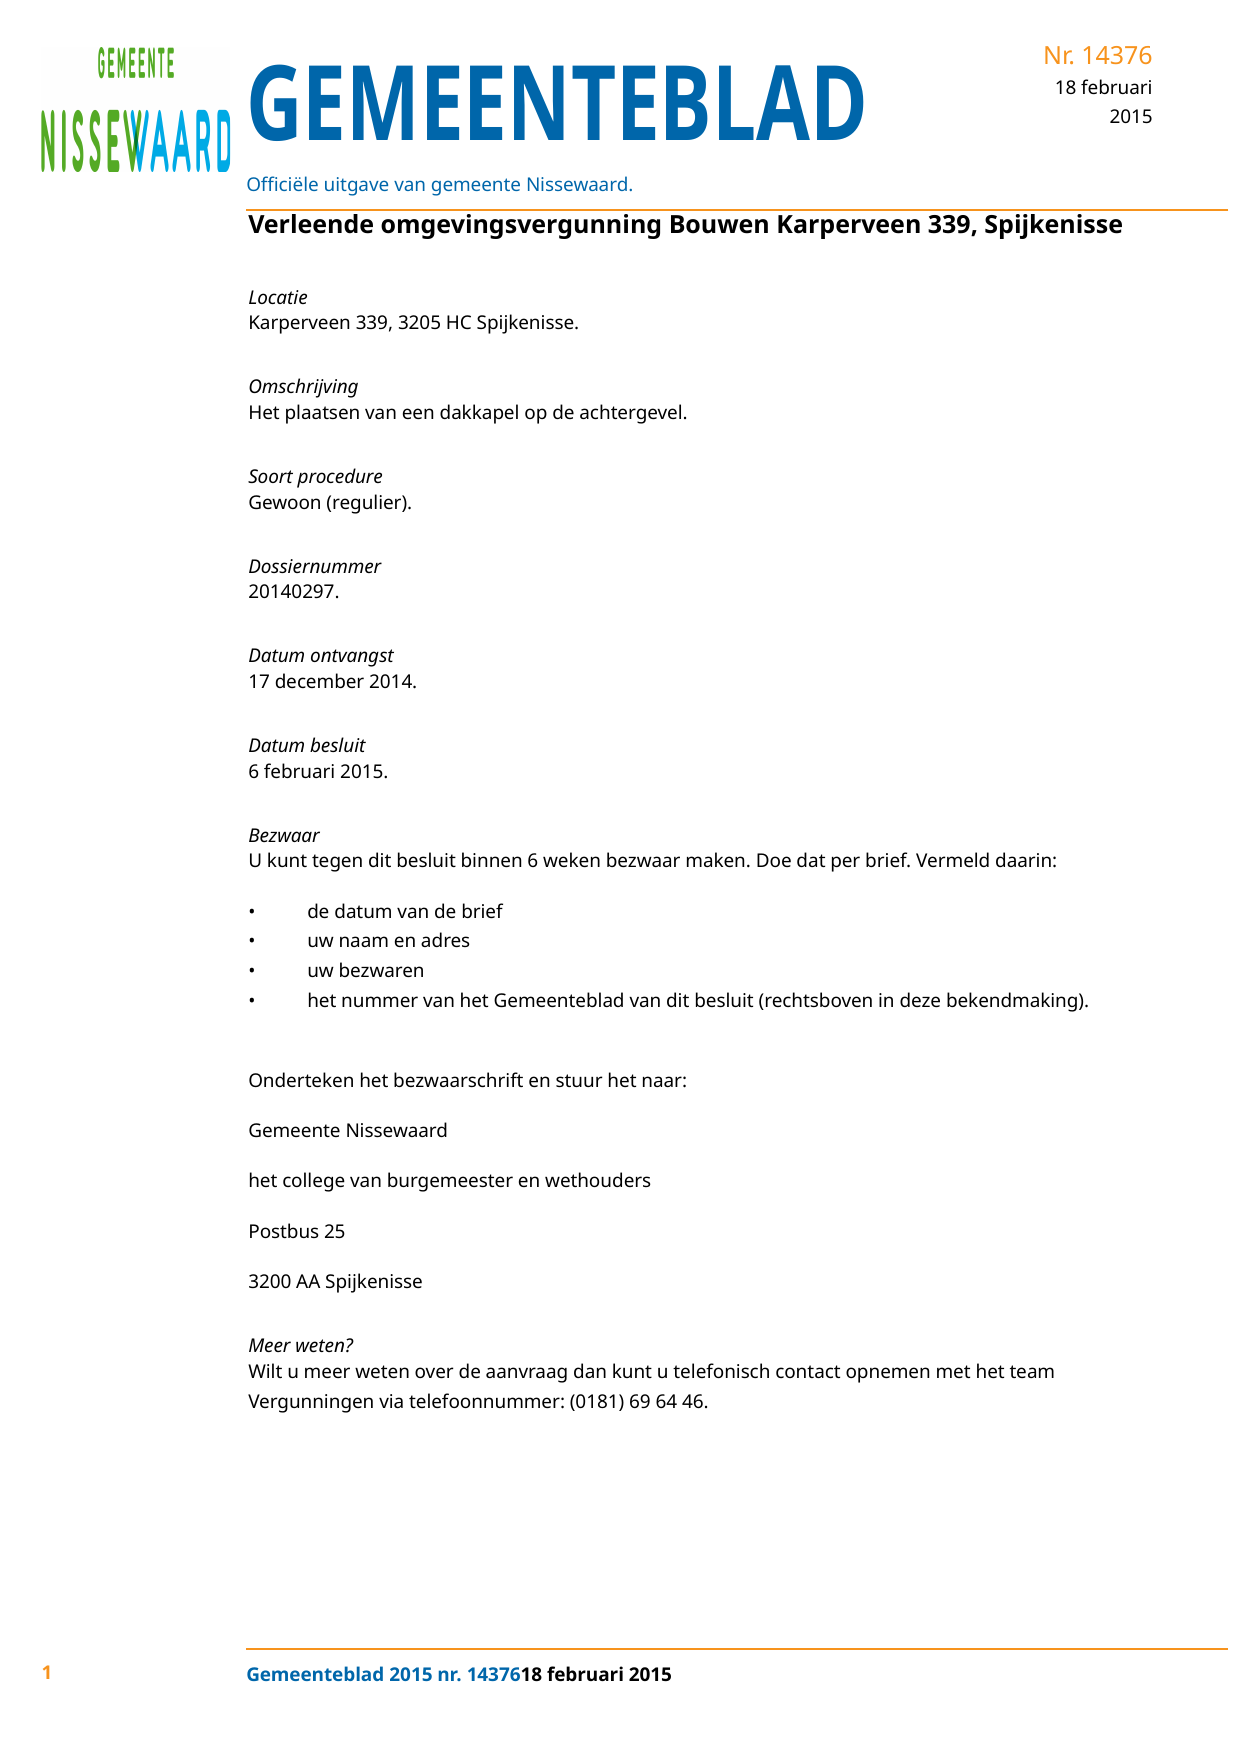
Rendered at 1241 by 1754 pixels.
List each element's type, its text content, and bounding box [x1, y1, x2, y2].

text Onderteken het bezwaarschrift en stuur het naar: [248, 1067, 1152, 1093]
text 3200 AA Spijkenisse [248, 1268, 1152, 1294]
picture [154, 157, 165, 172]
text 6 februari 2015. [248, 758, 1152, 784]
text Gewoon (regulier). [248, 489, 1152, 515]
text het college van burgemeester en wethouders [248, 1168, 1152, 1193]
picture [201, 122, 206, 138]
text Postbus 25 [248, 1218, 1152, 1244]
text Meer weten? [248, 1332, 1152, 1358]
text Dossiernummer [248, 553, 1152, 579]
text Verleende omgevingsvergunning Bouwen Karperveen 339, Spijkenisse [248, 211, 1152, 241]
text Gemeente Nissewaard [248, 1117, 1152, 1143]
text Omschrijving [248, 373, 1152, 399]
text Wilt u meer weten over de aanvraag dan kunt u telefonisch contact opnemen met het team Vergunningen via telefoonnummer: (0181) 69 64 46. [248, 1358, 1152, 1413]
text Soort procedure [248, 463, 1152, 489]
text Karperveen 339, 3205 HC Spijkenisse. [248, 309, 1152, 335]
picture [200, 151, 206, 172]
text U kunt tegen dit besluit binnen 6 weken bezwaar maken. Doe dat per brief. Vermeld daarin: [248, 848, 1152, 873]
list uw naam en adres [248, 928, 1152, 953]
text Datum besluit [248, 732, 1152, 758]
text 20140297. [248, 579, 1152, 604]
text 17 december 2014. [248, 668, 1152, 694]
text Datum ontvangst [248, 643, 1152, 668]
text Locatie [248, 284, 1152, 309]
list uw bezwaren [248, 957, 1152, 983]
picture [41, 47, 231, 172]
list het nummer van het Gemeenteblad van dit besluit (rechtsboven in deze bekendmaking). [248, 987, 1152, 1013]
picture [222, 122, 227, 160]
text Bezwaar [248, 822, 1152, 848]
list de datum van de brief [248, 898, 1152, 924]
text Het plaatsen van een dakkapel op de achtergevel. [248, 399, 1152, 425]
picture [176, 157, 187, 172]
